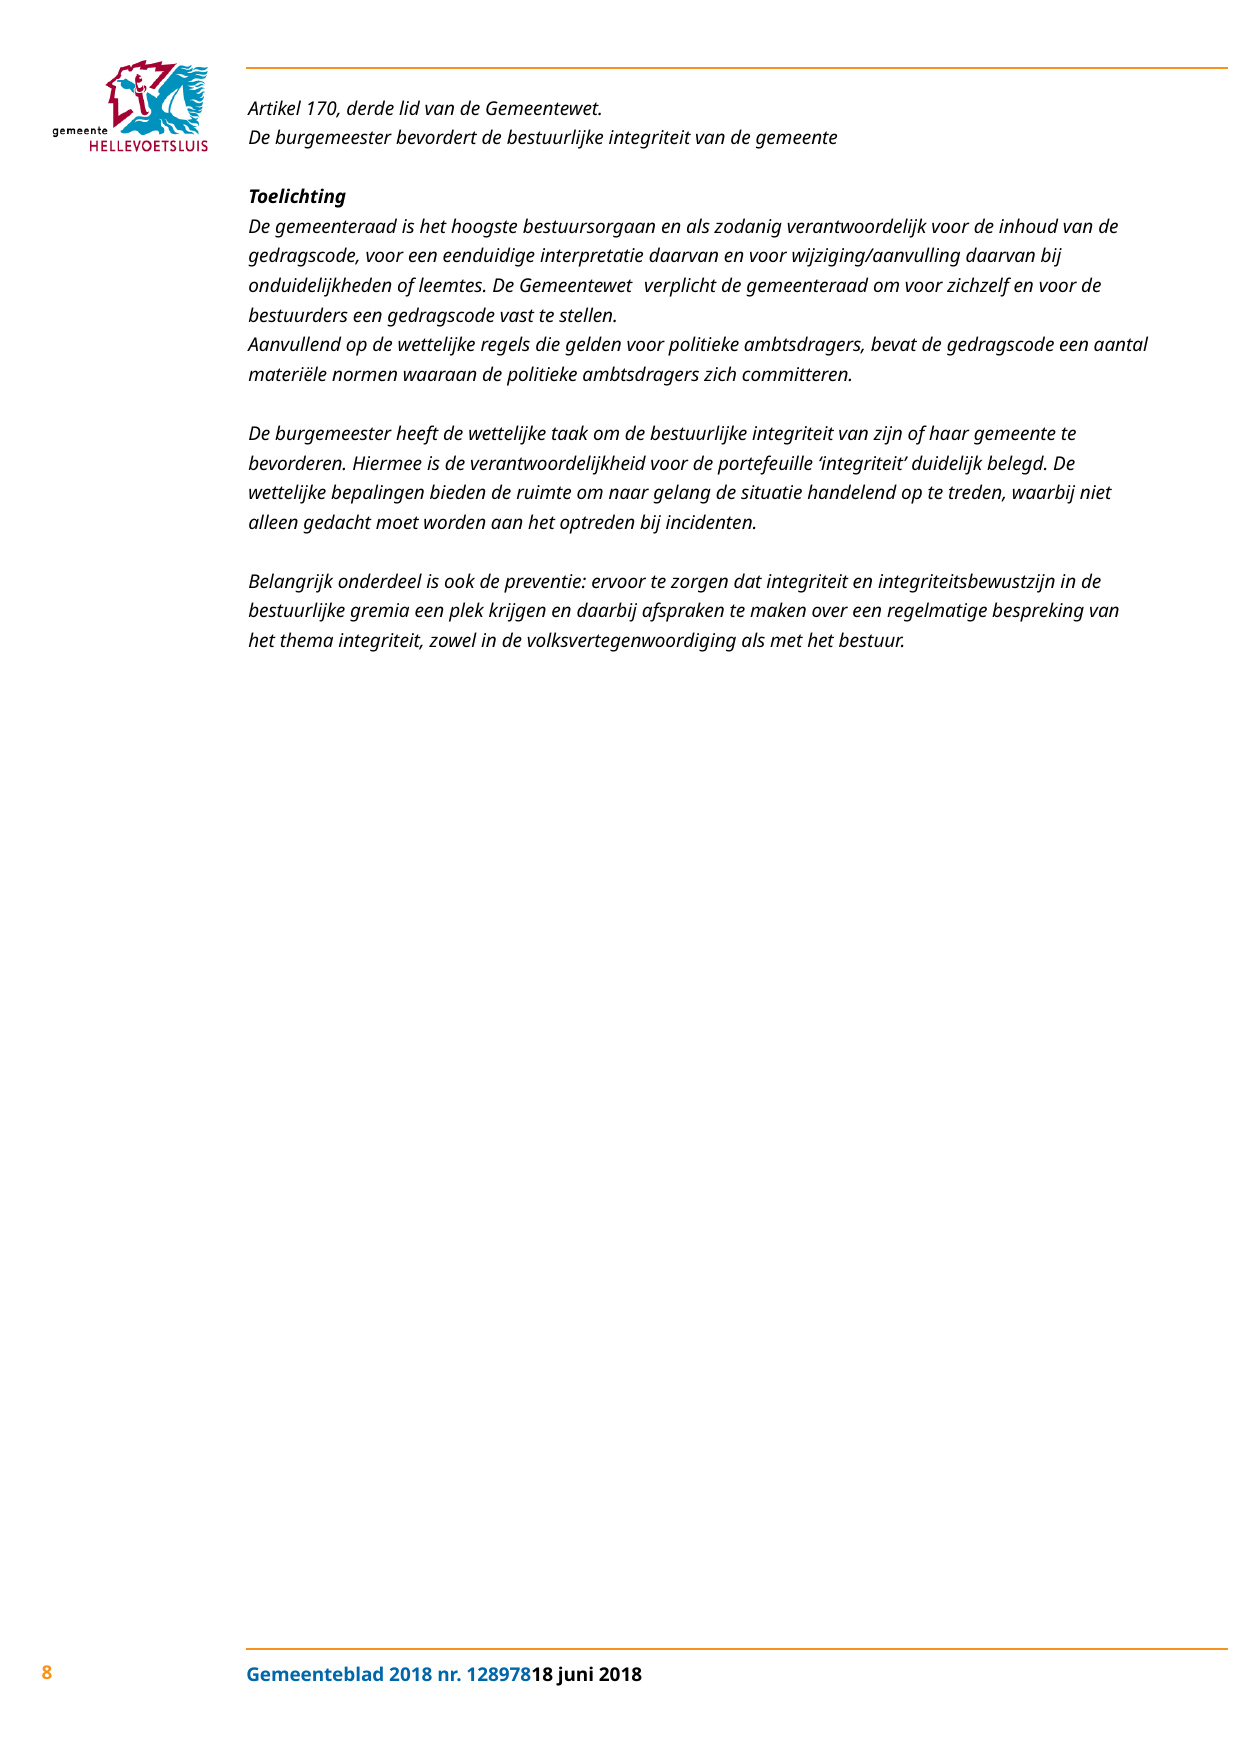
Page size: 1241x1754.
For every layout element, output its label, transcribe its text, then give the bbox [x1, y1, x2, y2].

picture [41, 47, 231, 172]
text Toelichting [248, 183, 1152, 209]
text Belangrijk onderdeel is ook de preventie: ervoor te zorgen dat integriteit en integriteitsbewustzijn in de bestuurlijke gremia een plek krijgen en daarbij afspraken te maken over een regelmatige bespreking van het thema integriteit, zowel in de volksvertegenwoordiging als met het bestuur. [248, 568, 1152, 653]
text Artikel 170, derde lid van de Gemeentewet. [248, 95, 1152, 121]
text Aanvullend op de wettelijke regels die gelden voor politieke ambtsdragers, bevat de gedragscode een aantal materiële normen waaraan de politieke ambtsdragers zich committeren. [248, 331, 1152, 387]
text De gemeenteraad is het hoogste bestuursorgaan en als zodanig verantwoordelijk voor de inhoud van de gedragscode, voor een eenduidige interpretatie daarvan en voor wijziging/aanvulling daarvan bij onduidelijkheden of leemtes. De Gemeentewet verplicht de gemeenteraad om voor zichzelf en voor de bestuurders een gedragscode vast te stellen. [248, 213, 1152, 328]
text De burgemeester bevordert de bestuurlijke integriteit van de gemeente [248, 124, 1152, 150]
text De burgemeester heeft de wettelijke taak om de bestuurlijke integriteit van zijn of haar gemeente te bevorderen. Hiermee is de verantwoordelijkheid voor de portefeuille ‘integriteit’ duidelijk belegd. De wettelijke bepalingen bieden de ruimte om naar gelang de situatie handelend op te treden, waarbij niet alleen gedacht moet worden aan het optreden bij incidenten. [248, 420, 1152, 535]
